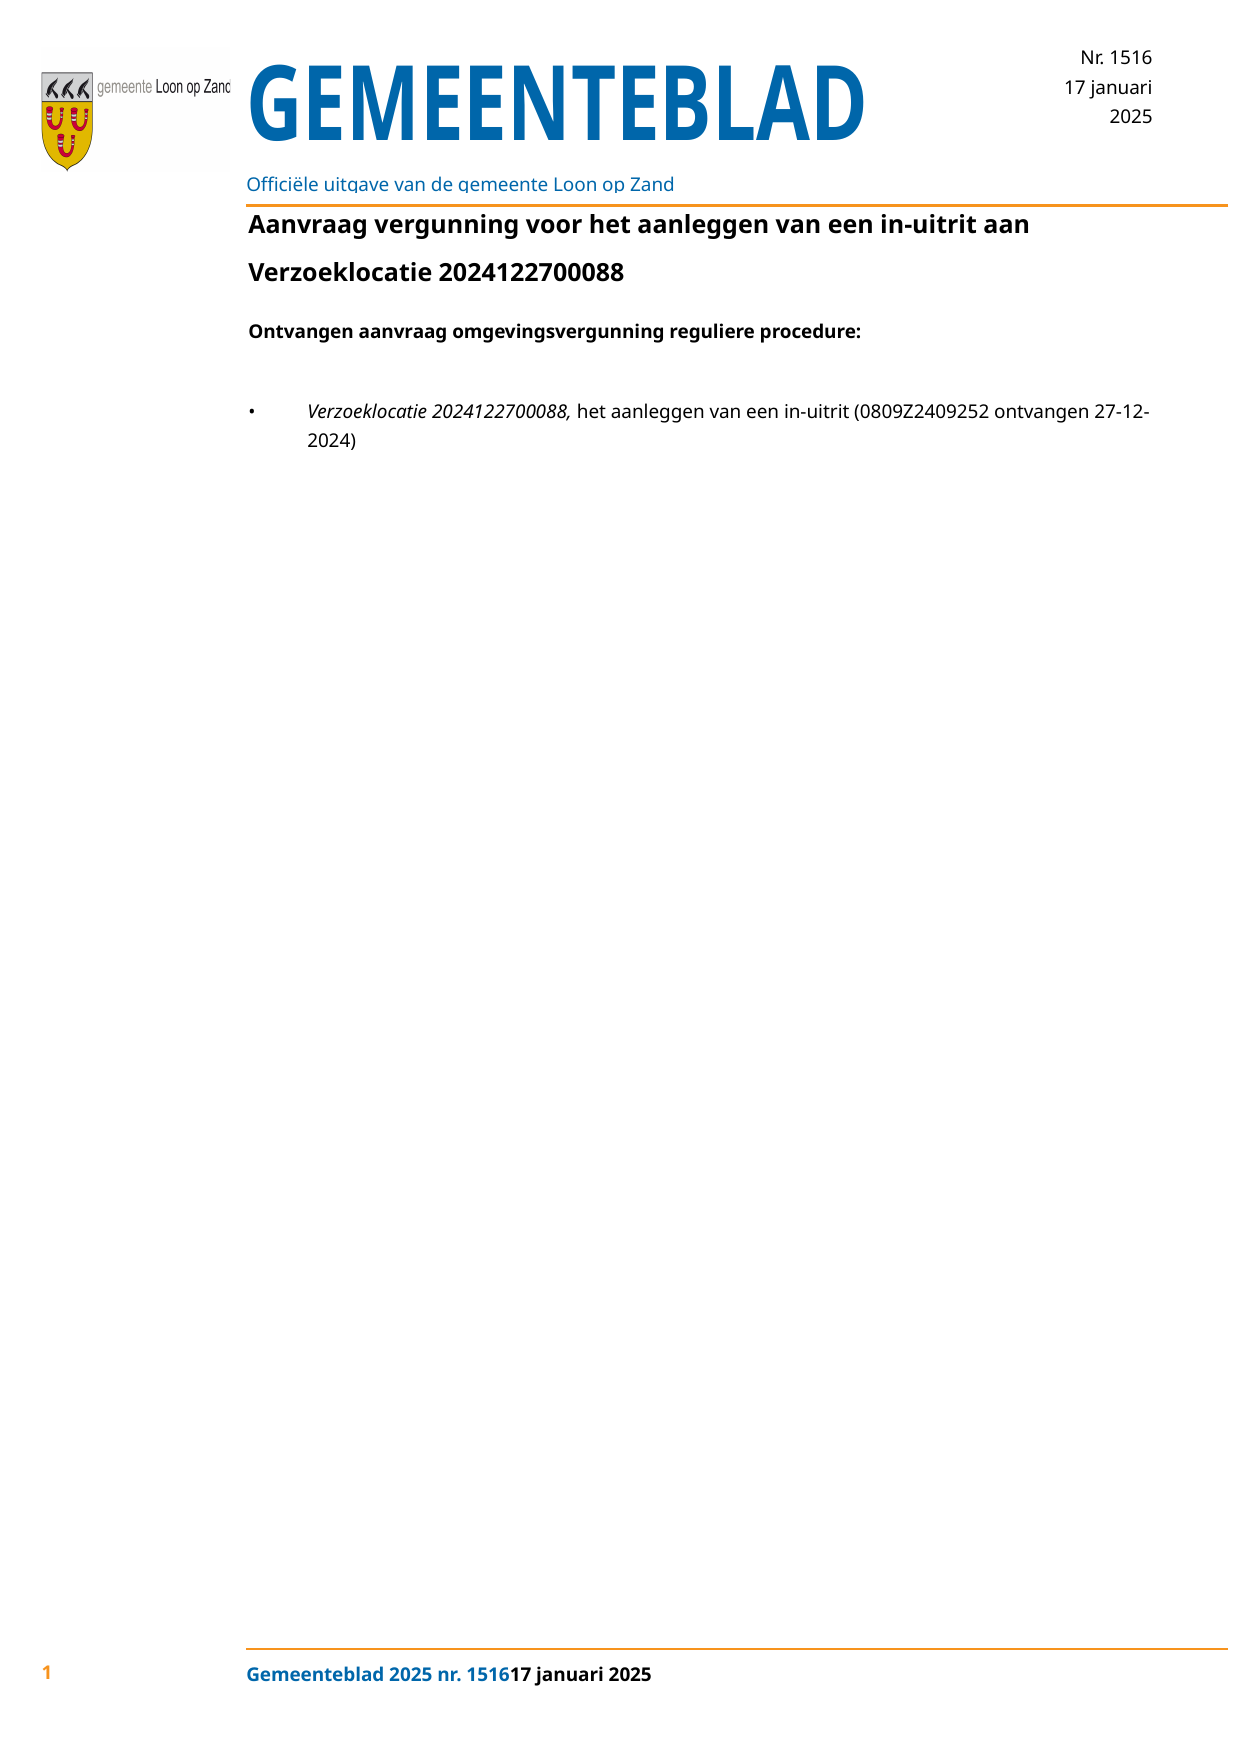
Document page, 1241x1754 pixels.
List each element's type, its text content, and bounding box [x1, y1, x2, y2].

list Verzoeklocatie 2024122700088, het aanleggen van een in-uitrit (0809Z2409252 ontvangen 27-12-2024) [248, 398, 1152, 453]
text Ontvangen aanvraag omgevingsvergunning reguliere procedure: [248, 318, 1152, 344]
text Aanvraag vergunning voor het aanleggen van een in-uitrit aan Verzoeklocatie 2024122700088 [248, 207, 1152, 288]
picture [41, 47, 231, 172]
